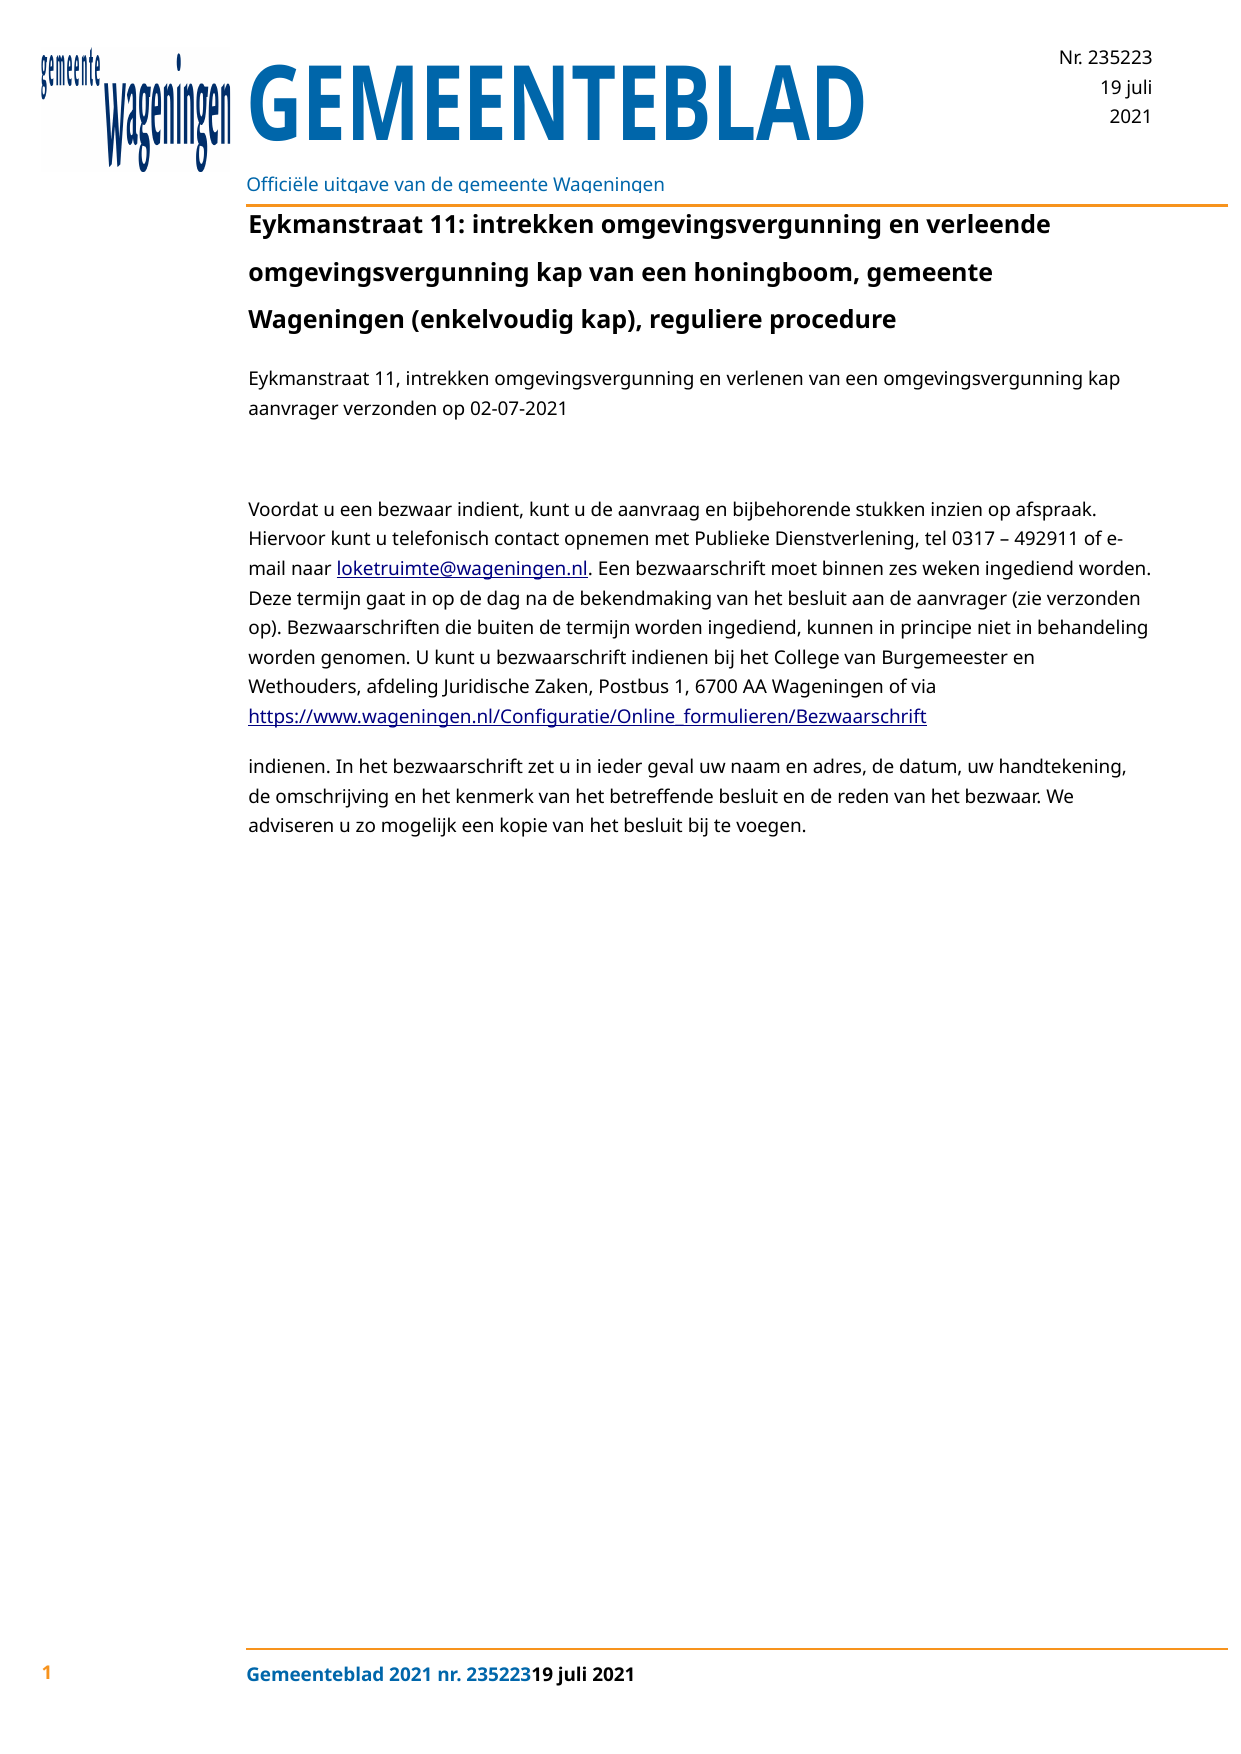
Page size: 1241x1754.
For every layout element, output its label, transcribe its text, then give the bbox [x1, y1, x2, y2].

text Eykmanstraat 11, intrekken omgevingsvergunning en verlenen van een omgevingsvergunning kap aanvrager verzonden op 02-07-2021 [248, 366, 1152, 421]
text Eykmanstraat 11: intrekken omgevingsvergunning en verleende omgevingsvergunning kap van een honingboom, gemeente Wageningen (enkelvoudig kap), reguliere procedure [248, 207, 1152, 336]
text indienen. In het bezwaarschrift zet u in ieder geval uw naam en adres, de datum, uw handtekening, de omschrijving en het kenmerk van het betreffende besluit en de reden van het bezwaar. We adviseren u zo mogelijk een kopie van het besluit bij te voegen. [248, 753, 1152, 838]
picture [41, 47, 231, 172]
text Voordat u een bezwaar indient, kunt u de aanvraag en bijbehorende stukken inzien op afspraak. Hiervoor kunt u telefonisch contact opnemen met Publieke Dienstverlening, tel 0317 – 492911 of e-mail naar loketruimte@wageningen.nl. Een bezwaarschrift moet binnen zes weken ingediend worden. Deze termijn gaat in op de dag na de bekendmaking van het besluit aan de aanvrager (zie verzonden op). Bezwaarschriften die buiten de termijn worden ingediend, kunnen in principe niet in behandeling worden genomen. U kunt u bezwaarschrift indienen bij het College van Burgemeester en Wethouders, afdeling Juridische Zaken, Postbus 1, 6700 AA Wageningen of via https://www.wageningen.nl/Configuratie/Online_formulieren/Bezwaarschrift [248, 496, 1152, 729]
